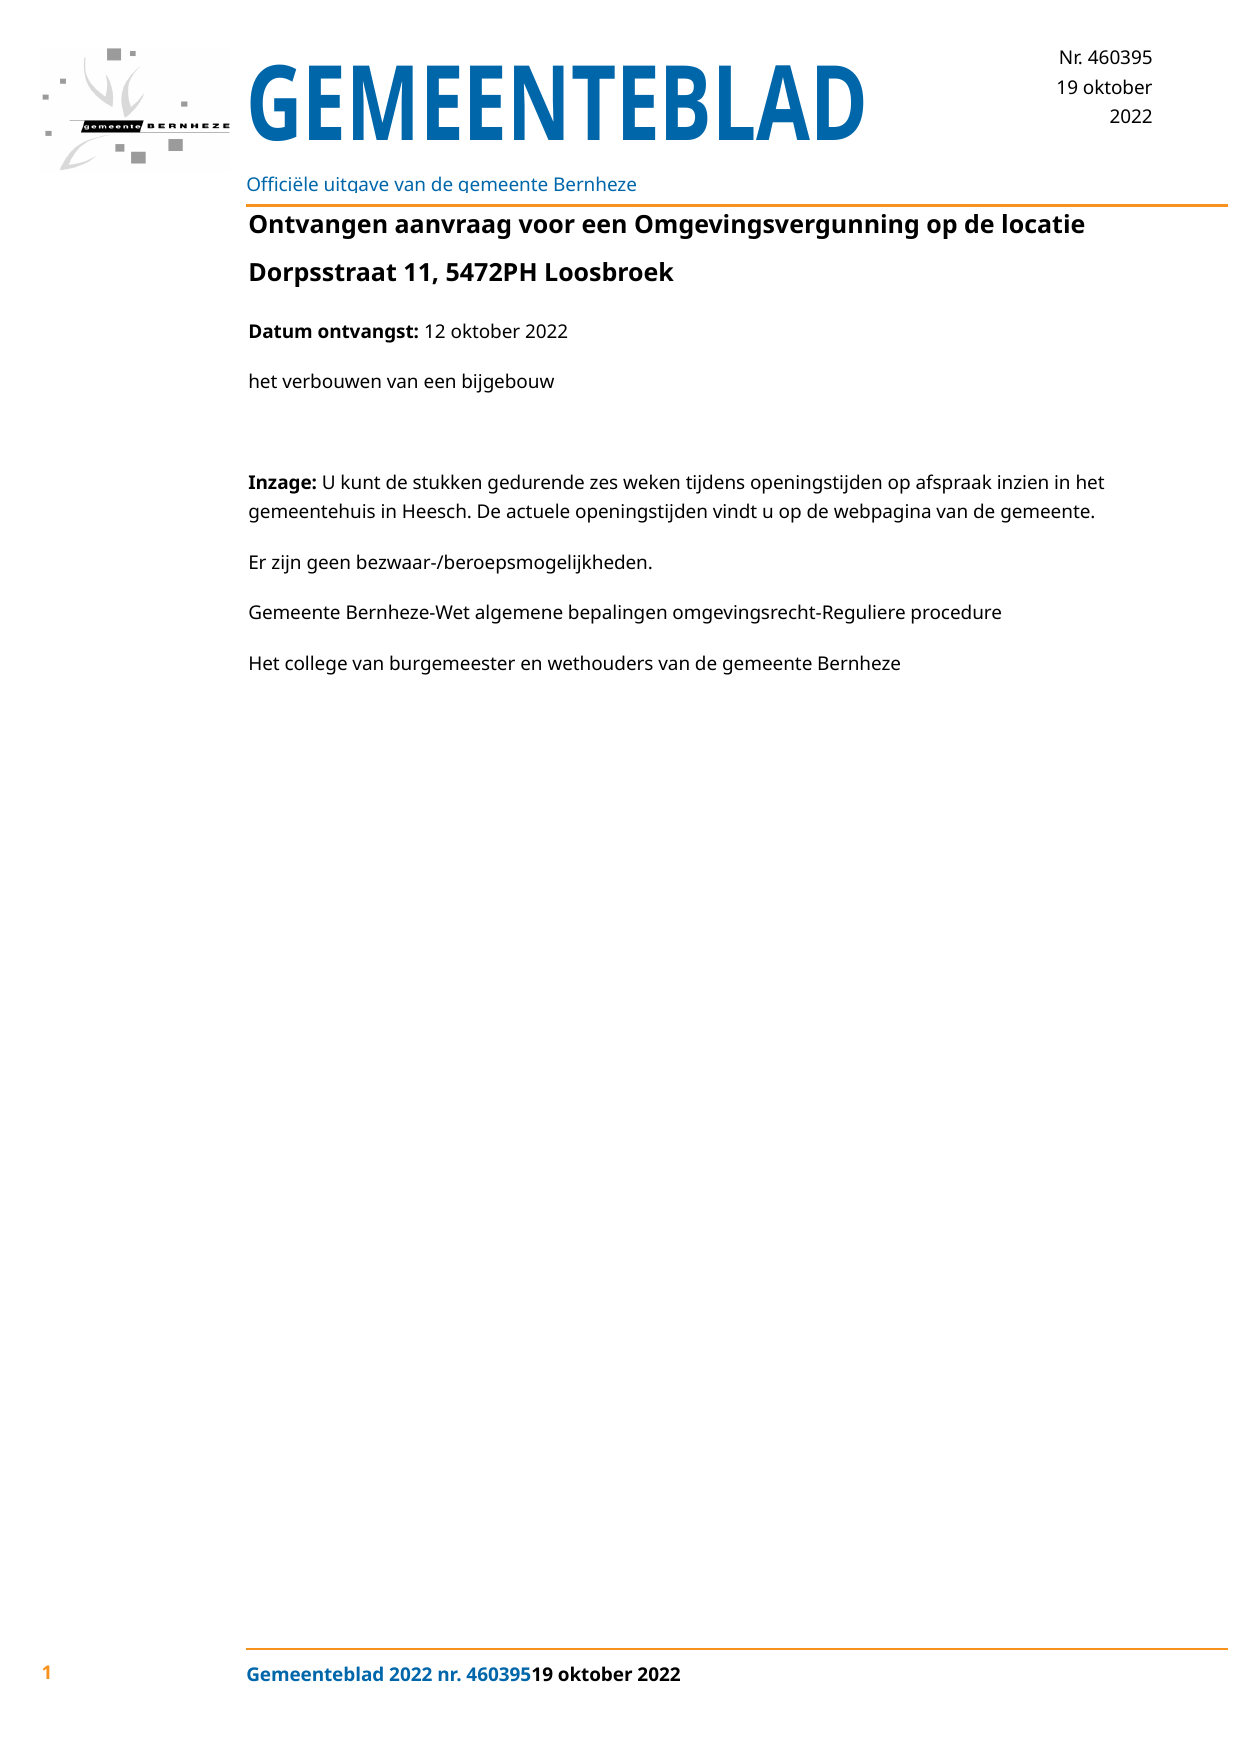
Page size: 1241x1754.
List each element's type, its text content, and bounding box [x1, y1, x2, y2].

text Er zijn geen bezwaar-/beroepsmogelijkheden. [248, 549, 1152, 575]
text Ontvangen aanvraag voor een Omgevingsvergunning op de locatie Dorpsstraat 11, 5472PH Loosbroek [248, 207, 1152, 288]
text Inzage: U kunt de stukken gedurende zes weken tijdens openingstijden op afspraak inzien in het gemeentehuis in Heesch. De actuele openingstijden vindt u op de webpagina van de gemeente. [248, 469, 1152, 524]
text Datum ontvangst: 12 oktober 2022 [248, 318, 1152, 344]
text het verbouwen van een bijgebouw [248, 368, 1152, 394]
text Het college van burgemeester en wethouders van de gemeente Bernheze [248, 650, 1152, 676]
picture [41, 47, 231, 172]
text Gemeente Bernheze-Wet algemene bepalingen omgevingsrecht-Reguliere procedure [248, 599, 1152, 625]
